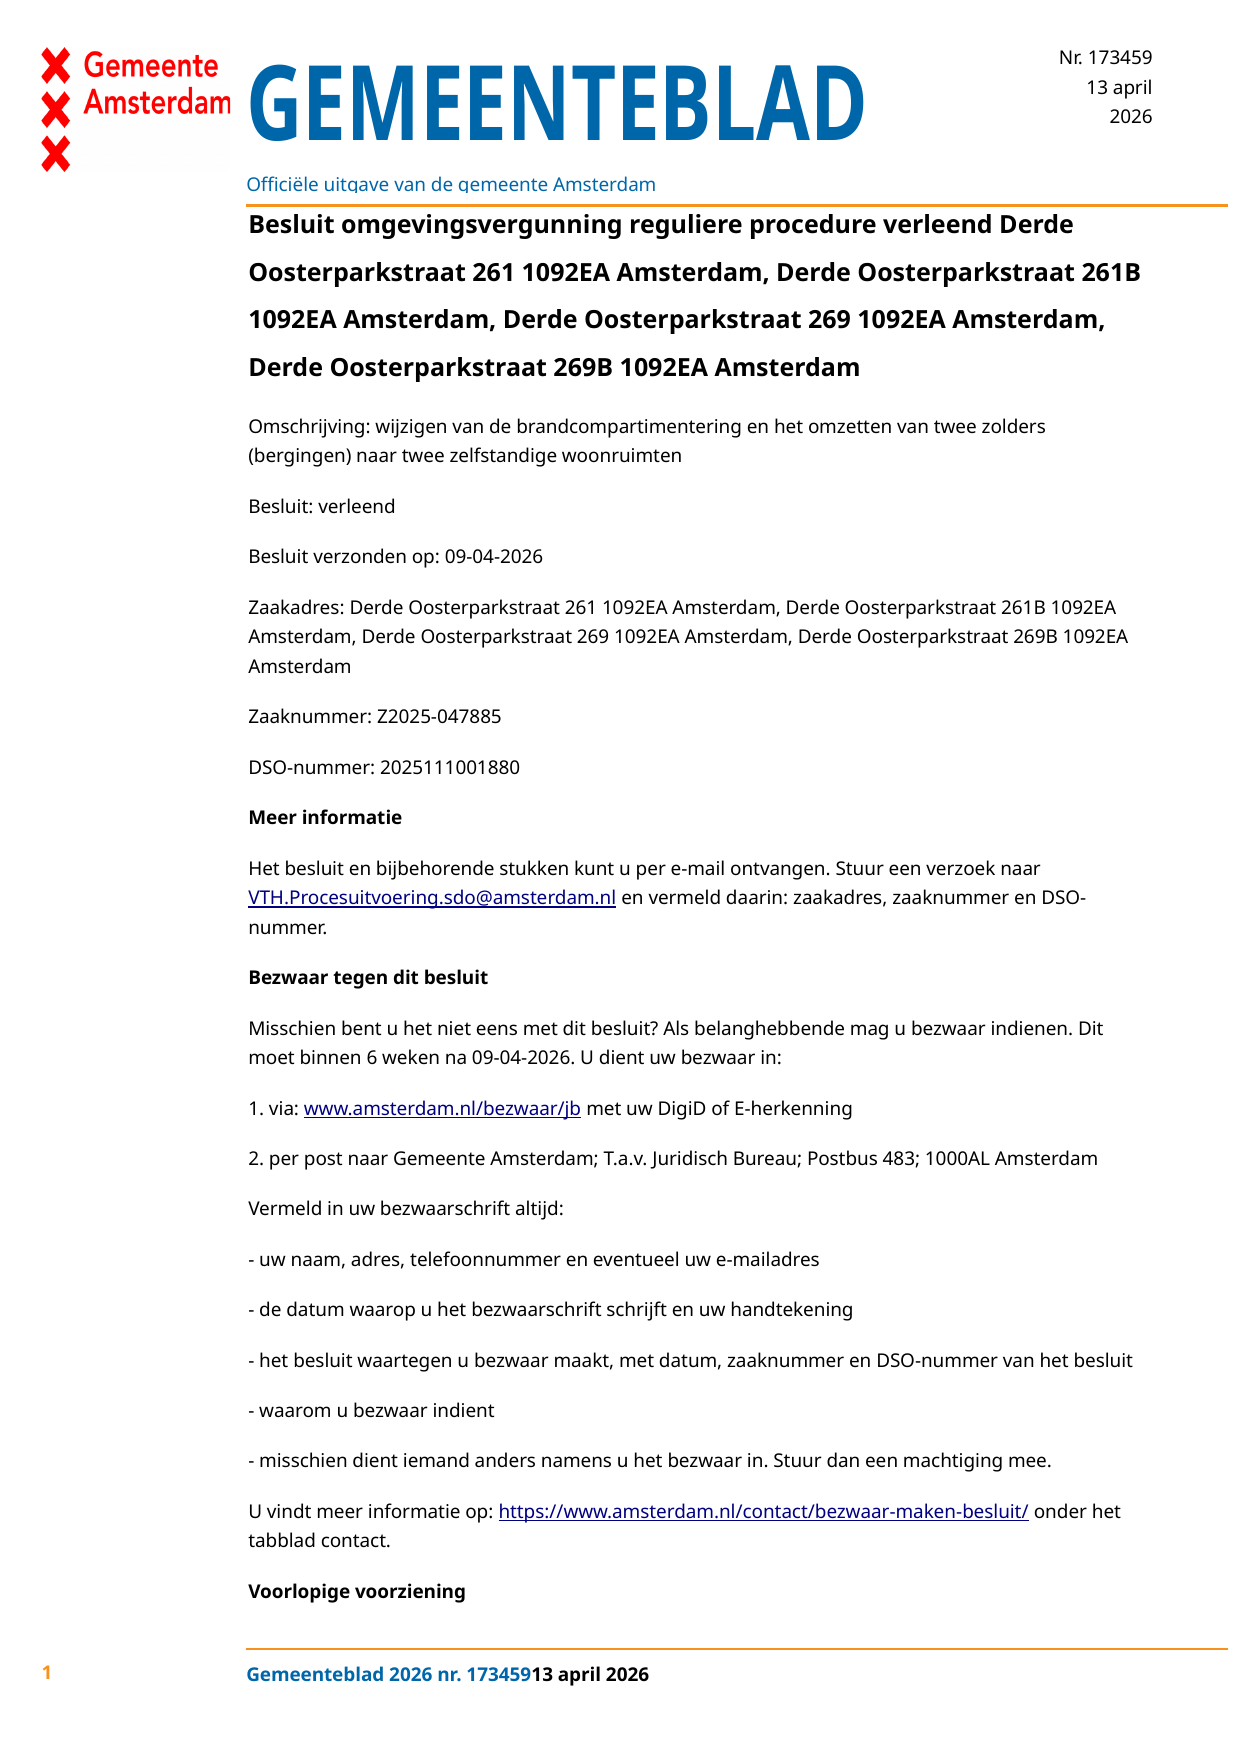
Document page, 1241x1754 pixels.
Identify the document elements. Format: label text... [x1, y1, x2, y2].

text Zaakadres: Derde Oosterparkstraat 261 1092EA Amsterdam, Derde Oosterparkstraat 261B 1092EA Amsterdam, Derde Oosterparkstraat 269 1092EA Amsterdam, Derde Oosterparkstraat 269B 1092EA Amsterdam [248, 594, 1152, 679]
text - misschien dient iemand anders namens u het bezwaar in. Stuur dan een machtiging mee. [248, 1448, 1152, 1473]
text - het besluit waartegen u bezwaar maakt, met datum, zaaknummer en DSO-nummer van het besluit [248, 1347, 1152, 1373]
picture [41, 47, 231, 172]
text - uw naam, adres, telefoonnummer en eventueel uw e-mailadres [248, 1246, 1152, 1272]
text - de datum waarop u het bezwaarschrift schrijft en uw handtekening [248, 1296, 1152, 1322]
text Besluit verzonden op: 09-04-2026 [248, 543, 1152, 569]
text Omschrijving: wijzigen van de brandcompartimentering en het omzetten van twee zolders (bergingen) naar twee zelfstandige woonruimten [248, 413, 1152, 468]
text Meer informatie [248, 804, 1152, 830]
text Zaaknummer: Z2025-047885 [248, 703, 1152, 729]
text U vindt meer informatie op: https://www.amsterdam.nl/contact/bezwaar-maken-besluit/ onder het tabblad contact. [248, 1498, 1152, 1553]
text - waarom u bezwaar indient [248, 1397, 1152, 1423]
text 1. via: www.amsterdam.nl/bezwaar/jb met uw DigiD of E-herkenning [248, 1095, 1152, 1121]
text Het besluit en bijbehorende stukken kunt u per e-mail ontvangen. Stuur een verzoek naar VTH.Procesuitvoering.sdo@amsterdam.nl en vermeld daarin: zaakadres, zaaknummer en DSO-nummer. [248, 855, 1152, 940]
text DSO-nummer: 2025111001880 [248, 754, 1152, 780]
text 2. per post naar Gemeente Amsterdam; T.a.v. Juridisch Bureau; Postbus 483; 1000AL Amsterdam [248, 1145, 1152, 1171]
text Misschien bent u het niet eens met dit besluit? Als belanghebbende mag u bezwaar indienen. Dit moet binnen 6 weken na 09-04-2026. U dient uw bezwaar in: [248, 1015, 1152, 1070]
text Vermeld in uw bezwaarschrift altijd: [248, 1196, 1152, 1221]
text Voorlopige voorziening [248, 1578, 1152, 1604]
text Besluit omgevingsvergunning reguliere procedure verleend Derde Oosterparkstraat 261 1092EA Amsterdam, Derde Oosterparkstraat 261B 1092EA Amsterdam, Derde Oosterparkstraat 269 1092EA Amsterdam, Derde Oosterparkstraat 269B 1092EA Amsterdam [248, 207, 1152, 384]
text Besluit: verleend [248, 493, 1152, 519]
text Bezwaar tegen dit besluit [248, 964, 1152, 990]
